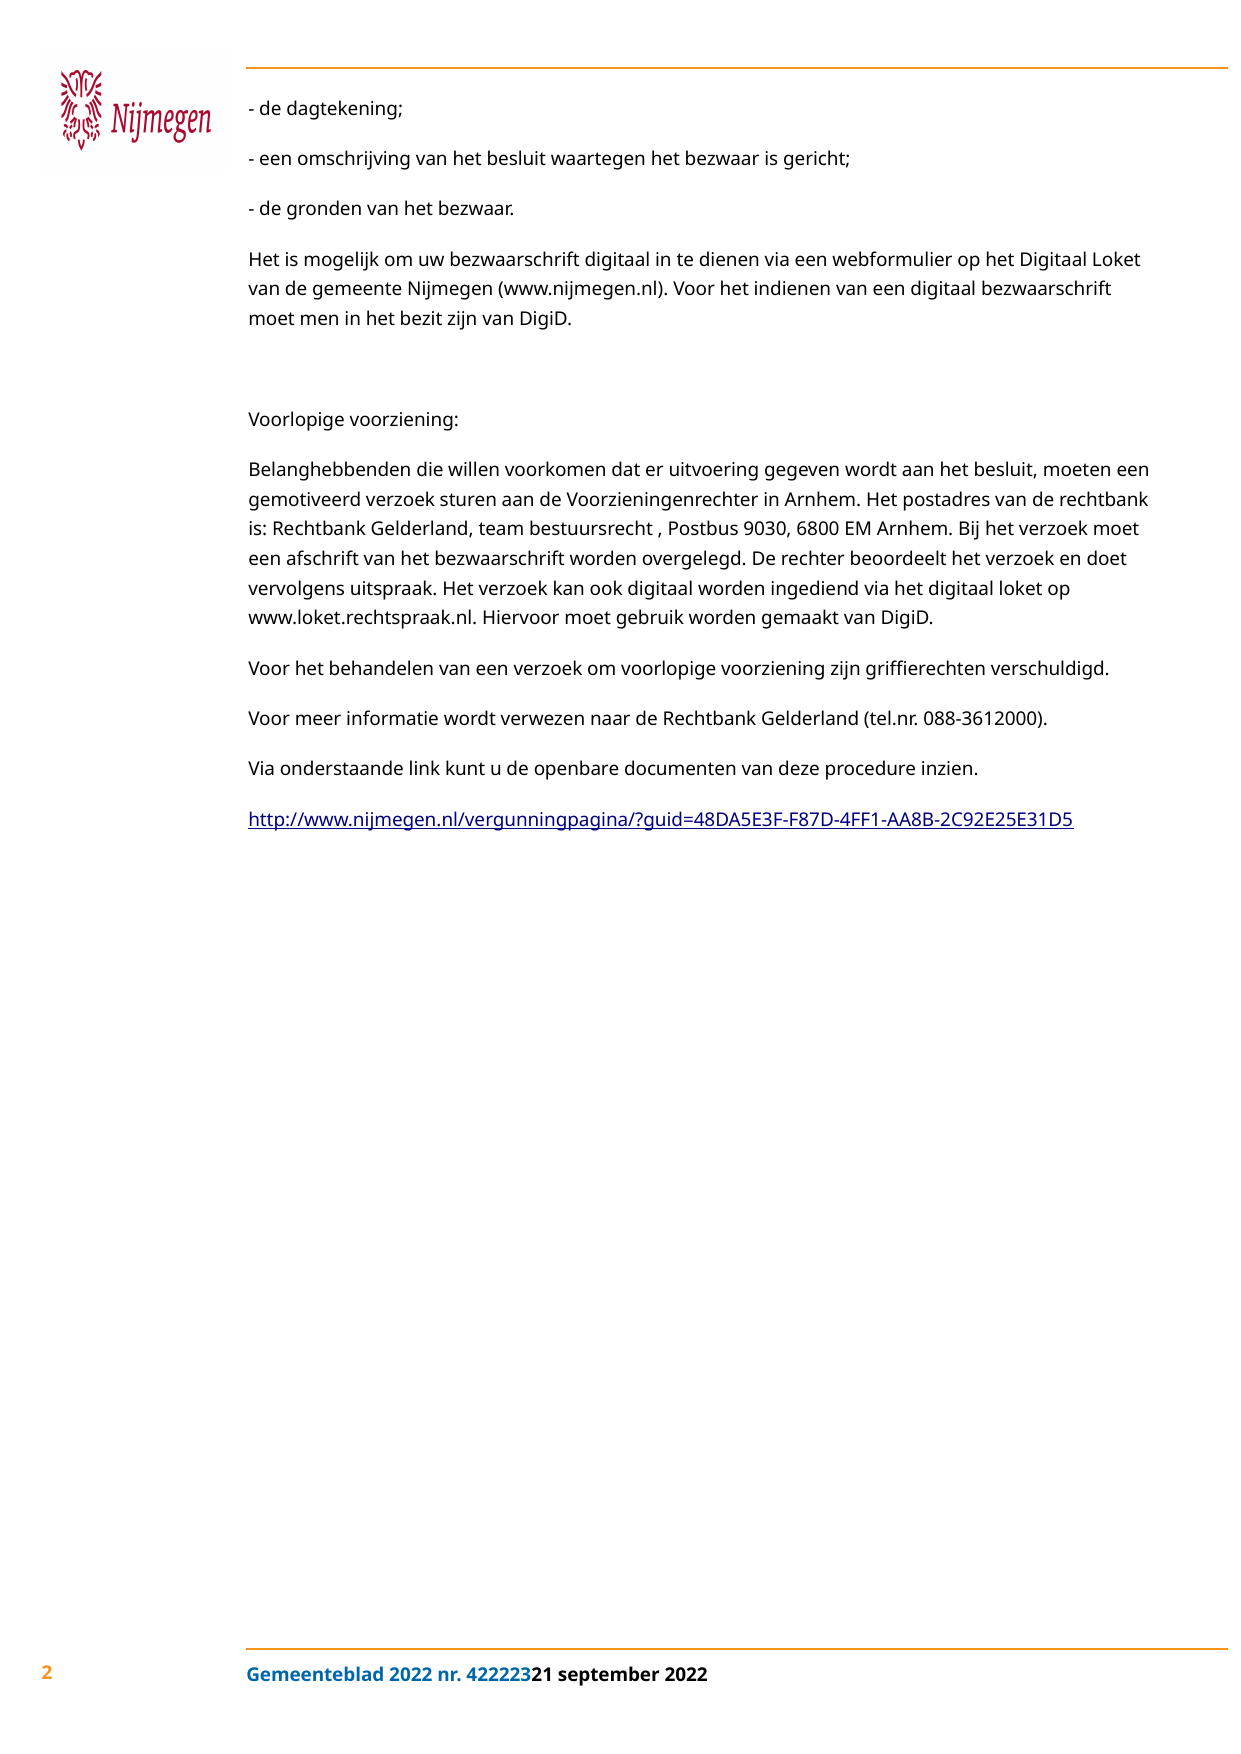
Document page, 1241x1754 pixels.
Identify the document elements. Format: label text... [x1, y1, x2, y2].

text - een omschrijving van het besluit waartegen het bezwaar is gericht; [248, 145, 1152, 171]
text http://www.nijmegen.nl/vergunningpagina/?guid=48DA5E3F-F87D-4FF1-AA8B-2C92E25E31D5 [248, 806, 1152, 832]
text Belanghebbenden die willen voorkomen dat er uitvoering gegeven wordt aan het besluit, moeten een gemotiveerd verzoek sturen aan de Voorzieningenrechter in Arnhem. Het postadres van de rechtbank is: Rechtbank Gelderland, team bestuursrecht , Postbus 9030, 6800 EM Arnhem. Bij het verzoek moet een afschrift van het bezwaarschrift worden overgelegd. De rechter beoordeelt het verzoek en doet vervolgens uitspraak. Het verzoek kan ook digitaal worden ingediend via het digitaal loket op www.loket.rechtspraak.nl. Hiervoor moet gebruik worden gemaakt van DigiD. [248, 456, 1152, 630]
text Het is mogelijk om uw bezwaarschrift digitaal in te dienen via een webformulier op het Digitaal Loket van de gemeente Nijmegen (www.nijmegen.nl). Voor het indienen van een digitaal bezwaarschrift moet men in het bezit zijn van DigiD. [248, 246, 1152, 331]
text Voorlopige voorziening: [248, 406, 1152, 432]
text Voor meer informatie wordt verwezen naar de Rechtbank Gelderland (tel.nr. 088-3612000). [248, 705, 1152, 731]
text Voor het behandelen van een verzoek om voorlopige voorziening zijn griffierechten verschuldigd. [248, 655, 1152, 681]
picture [41, 47, 231, 172]
text Via onderstaande link kunt u de openbare documenten van deze procedure inzien. [248, 756, 1152, 781]
text - de gronden van het bezwaar. [248, 196, 1152, 221]
text - de dagtekening; [248, 95, 1152, 121]
